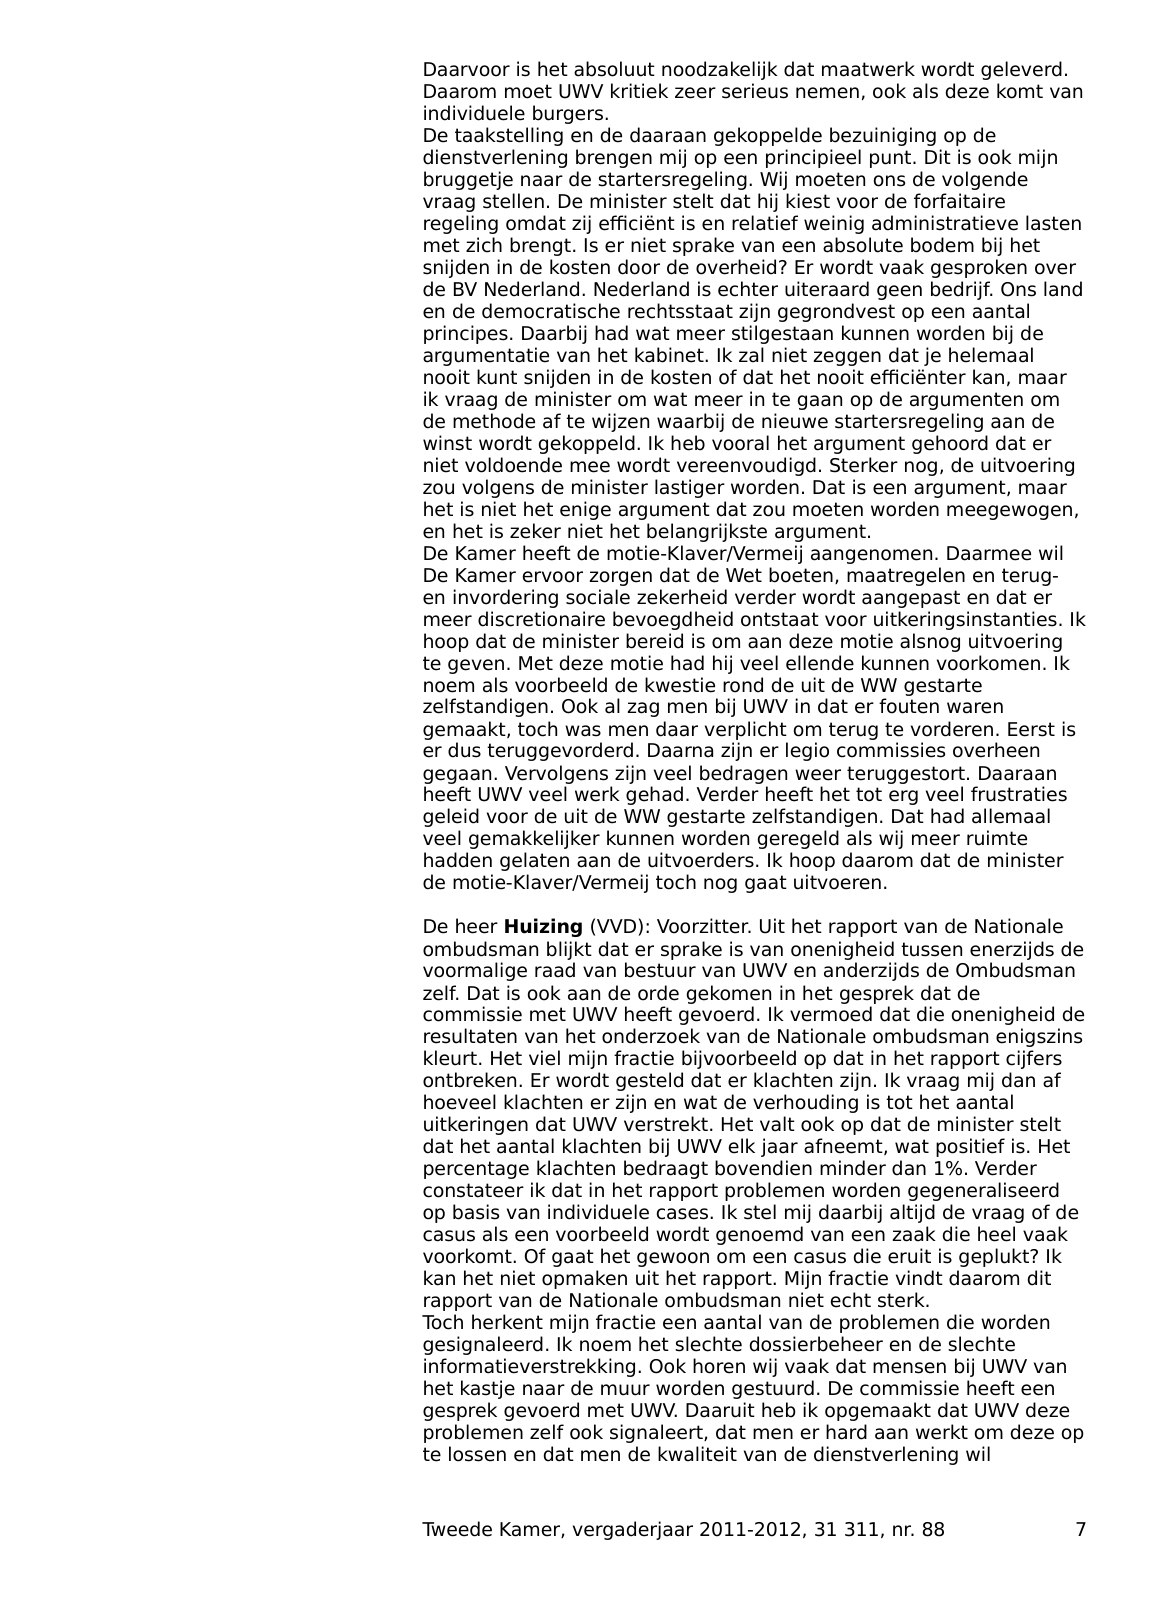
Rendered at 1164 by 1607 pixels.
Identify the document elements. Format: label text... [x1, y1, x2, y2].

text Daarvoor is het absoluut noodzakelijk dat maatwerk wordt geleverd. Daarom moet UWV kritiek zeer serieus nemen, ook als deze komt van individuele burgers. [422, 59, 1087, 125]
text De taakstelling en de daaraan gekoppelde bezuiniging op de dienstverlening brengen mij op een principieel punt. Dit is ook mijn bruggetje naar de startersregeling. Wij moeten ons de volgende vraag stellen. De minister stelt dat hij kiest voor de forfaitaire regeling omdat zij efficiënt is en relatief weinig administratieve lasten met zich brengt. Is er niet sprake van een absolute bodem bij het snijden in de kosten door de overheid? Er wordt vaak gesproken over de BV Nederland. Nederland is echter uiteraard geen bedrijf. Ons land en de democratische rechtsstaat zijn gegrondvest op een aantal principes. Daarbij had wat meer stilgestaan kunnen worden bij de argumentatie van het kabinet. Ik zal niet zeggen dat je helemaal nooit kunt snijden in de kosten of dat het nooit efficiënter kan, maar ik vraag de minister om wat meer in te gaan op de argumenten om de methode af te wijzen waarbij de nieuwe startersregeling aan de winst wordt gekoppeld. Ik heb vooral het argument gehoord dat er niet voldoende mee wordt vereenvoudigd. Sterker nog, de uitvoering zou volgens de minister lastiger worden. Dat is een argument, maar het is niet het enige argument dat zou moeten worden meegewogen, en het is zeker niet het belangrijkste argument. [422, 125, 1087, 543]
text De Kamer heeft de motie-Klaver/Vermeij aangenomen. Daarmee wil De Kamer ervoor zorgen dat de Wet boeten, maatregelen en terug- en invordering sociale zekerheid verder wordt aangepast en dat er meer discretionaire bevoegdheid ontstaat voor uitkeringsinstanties. Ik hoop dat de minister bereid is om aan deze motie alsnog uitvoering te geven. Met deze motie had hij veel ellende kunnen voorkomen. Ik noem als voorbeeld de kwestie rond de uit de WW gestarte zelfstandigen. Ook al zag men bij UWV in dat er fouten waren gemaakt, toch was men daar verplicht om terug te vorderen. Eerst is er dus teruggevorderd. Daarna zijn er legio commissies overheen gegaan. Vervolgens zijn veel bedragen weer teruggestort. Daaraan heeft UWV veel werk gehad. Verder heeft het tot erg veel frustraties geleid voor de uit de WW gestarte zelfstandigen. Dat had allemaal veel gemakkelijker kunnen worden geregeld als wij meer ruimte hadden gelaten aan de uitvoerders. Ik hoop daarom dat de minister de motie-Klaver/Vermeij toch nog gaat uitvoeren. [422, 543, 1087, 894]
text De heer Huizing (VVD): Voorzitter. Uit het rapport van de Nationale ombudsman blijkt dat er sprake is van onenigheid tussen enerzijds de voormalige raad van bestuur van UWV en anderzijds de Ombudsman zelf. Dat is ook aan de orde gekomen in het gesprek dat de commissie met UWV heeft gevoerd. Ik vermoed dat die onenigheid de resultaten van het onderzoek van de Nationale ombudsman enigszins kleurt. Het viel mijn fractie bijvoorbeeld op dat in het rapport cijfers ontbreken. Er wordt gesteld dat er klachten zijn. Ik vraag mij dan af hoeveel klachten er zijn en wat de verhouding is tot het aantal uitkeringen dat UWV verstrekt. Het valt ook op dat de minister stelt dat het aantal klachten bij UWV elk jaar afneemt, wat positief is. Het percentage klachten bedraagt bovendien minder dan 1%. Verder constateer ik dat in het rapport problemen worden gegeneraliseerd op basis van individuele cases. Ik stel mij daarbij altijd de vraag of de casus als een voorbeeld wordt genoemd van een zaak die heel vaak voorkomt. Of gaat het gewoon om een casus die eruit is geplukt? Ik kan het niet opmaken uit het rapport. Mijn fractie vindt daarom dit rapport van de Nationale ombudsman niet echt sterk. [422, 916, 1087, 1312]
text Toch herkent mijn fractie een aantal van de problemen die worden gesignaleerd. Ik noem het slechte dossierbeheer en de slechte informatieverstrekking. Ook horen wij vaak dat mensen bij UWV van het kastje naar de muur worden gestuurd. De commissie heeft een gesprek gevoerd met UWV. Daaruit heb ik opgemaakt dat UWV deze problemen zelf ook signaleert, dat men er hard aan werkt om deze op te lossen en dat men de kwaliteit van de dienstverlening wil [422, 1312, 1087, 1466]
